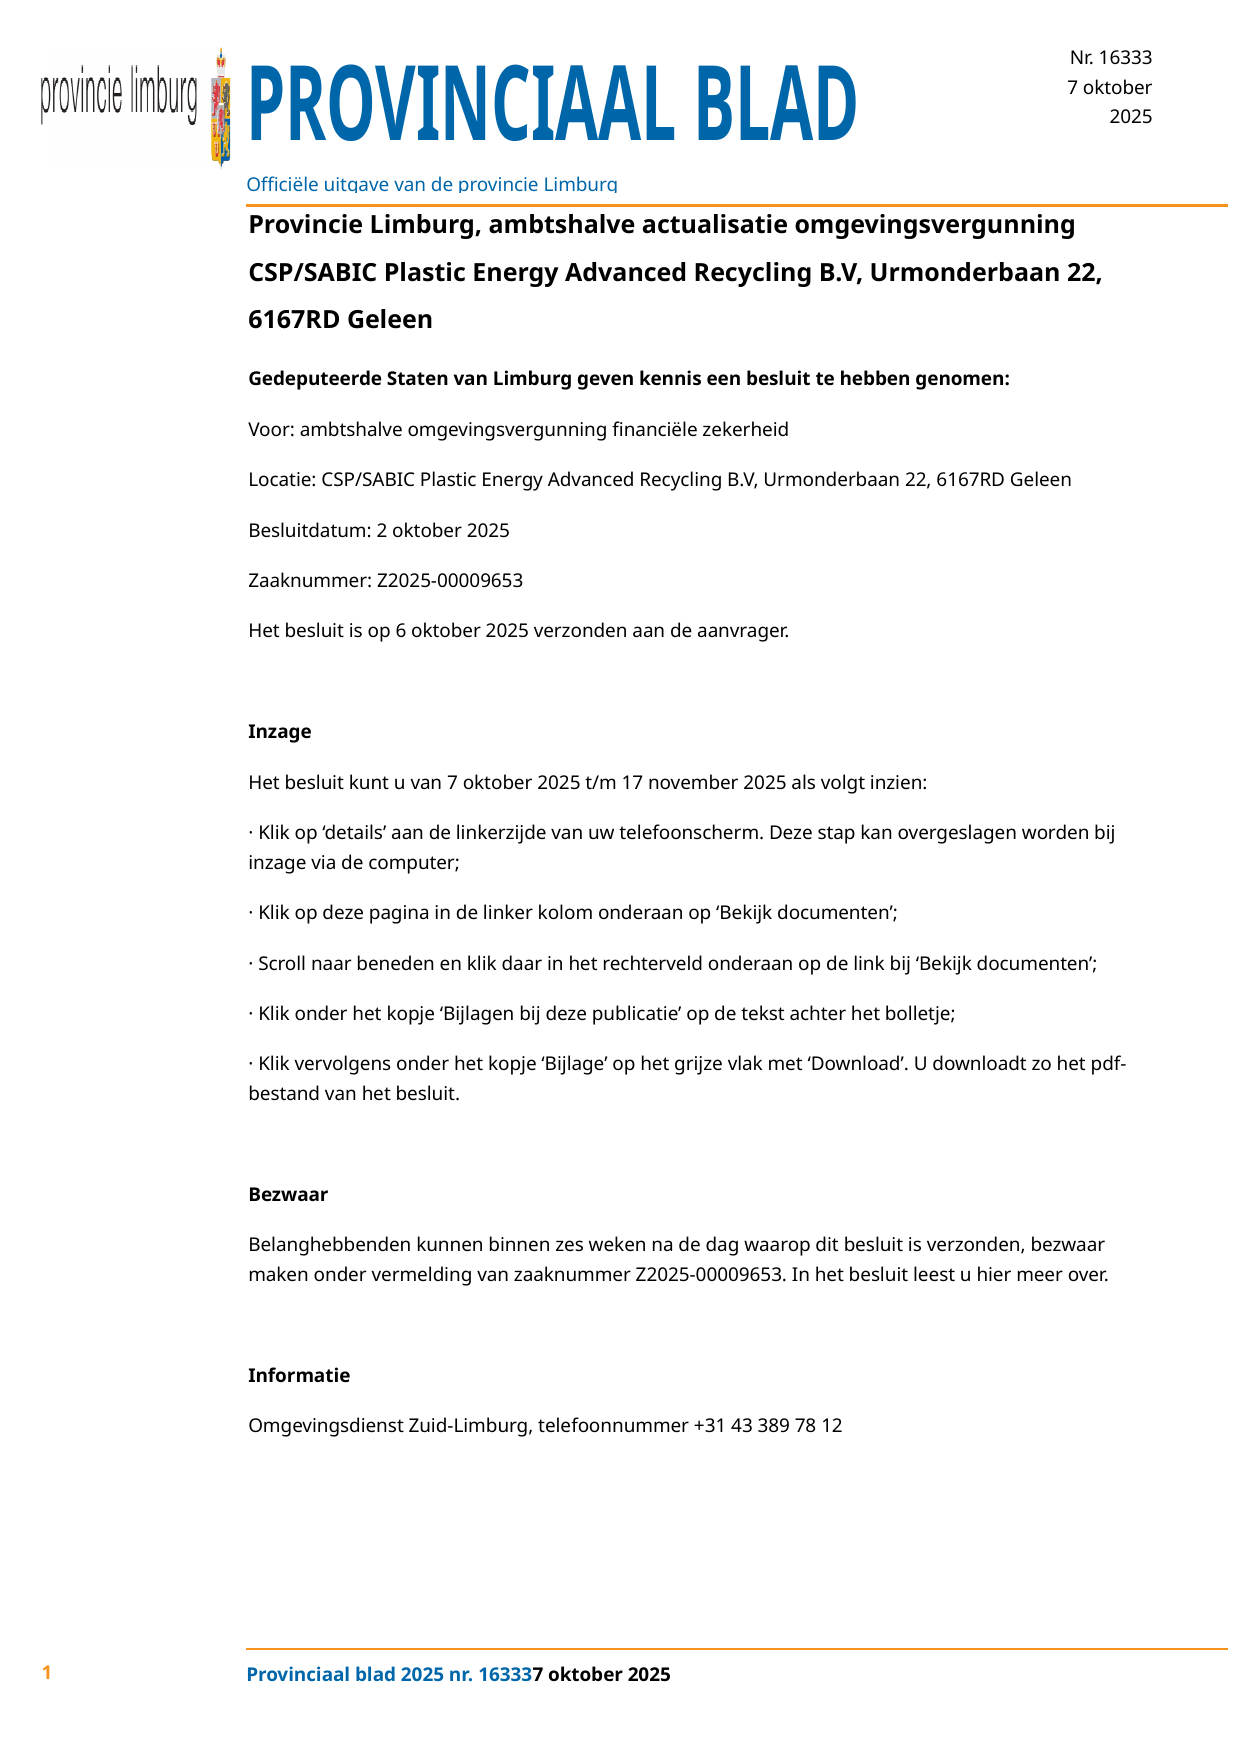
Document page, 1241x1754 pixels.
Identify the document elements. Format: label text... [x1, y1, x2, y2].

text Inzage [248, 718, 1152, 744]
text Besluitdatum: 2 oktober 2025 [248, 517, 1152, 542]
text · Scroll naar beneden en klik daar in het rechterveld onderaan op de link bij ‘Bekijk documenten’; [248, 950, 1152, 975]
text Voor: ambtshalve omgevingsvergunning financiële zekerheid [248, 416, 1152, 442]
text Het besluit is op 6 oktober 2025 verzonden aan de aanvrager. [248, 618, 1152, 643]
text Informatie [248, 1362, 1152, 1387]
text · Klik op deze pagina in de linker kolom onderaan op ‘Bekijk documenten’; [248, 899, 1152, 925]
text Belanghebbenden kunnen binnen zes weken na de dag waarop dit besluit is verzonden, bezwaar maken onder vermelding van zaaknummer Z2025-00009653. In het besluit leest u hier meer over. [248, 1231, 1152, 1287]
text Het besluit kunt u van 7 oktober 2025 t/m 17 november 2025 als volgt inzien: [248, 769, 1152, 794]
text · Klik onder het kopje ‘Bijlagen bij deze publicatie’ op de tekst achter het bolletje; [248, 1000, 1152, 1026]
text Gedeputeerde Staten van Limburg geven kennis een besluit te hebben genomen: [248, 366, 1152, 391]
text Provincie Limburg, ambtshalve actualisatie omgevingsvergunning CSP/SABIC Plastic Energy Advanced Recycling B.V, Urmonderbaan 22, 6167RD Geleen [248, 207, 1152, 336]
picture [41, 47, 231, 172]
text Locatie: CSP/SABIC Plastic Energy Advanced Recycling B.V, Urmonderbaan 22, 6167RD Geleen [248, 466, 1152, 492]
text · Klik vervolgens onder het kopje ‘Bijlage’ op het grijze vlak met ‘Download’. U downloadt zo het pdf-bestand van het besluit. [248, 1051, 1152, 1106]
text Zaaknummer: Z2025-00009653 [248, 567, 1152, 593]
text Bezwaar [248, 1181, 1152, 1207]
text · Klik op ‘details’ aan de linkerzijde van uw telefoonscherm. Deze stap kan overgeslagen worden bij inzage via de computer; [248, 819, 1152, 874]
text Omgevingsdienst Zuid-Limburg, telefoonnummer +31 43 389 78 12 [248, 1412, 1152, 1438]
